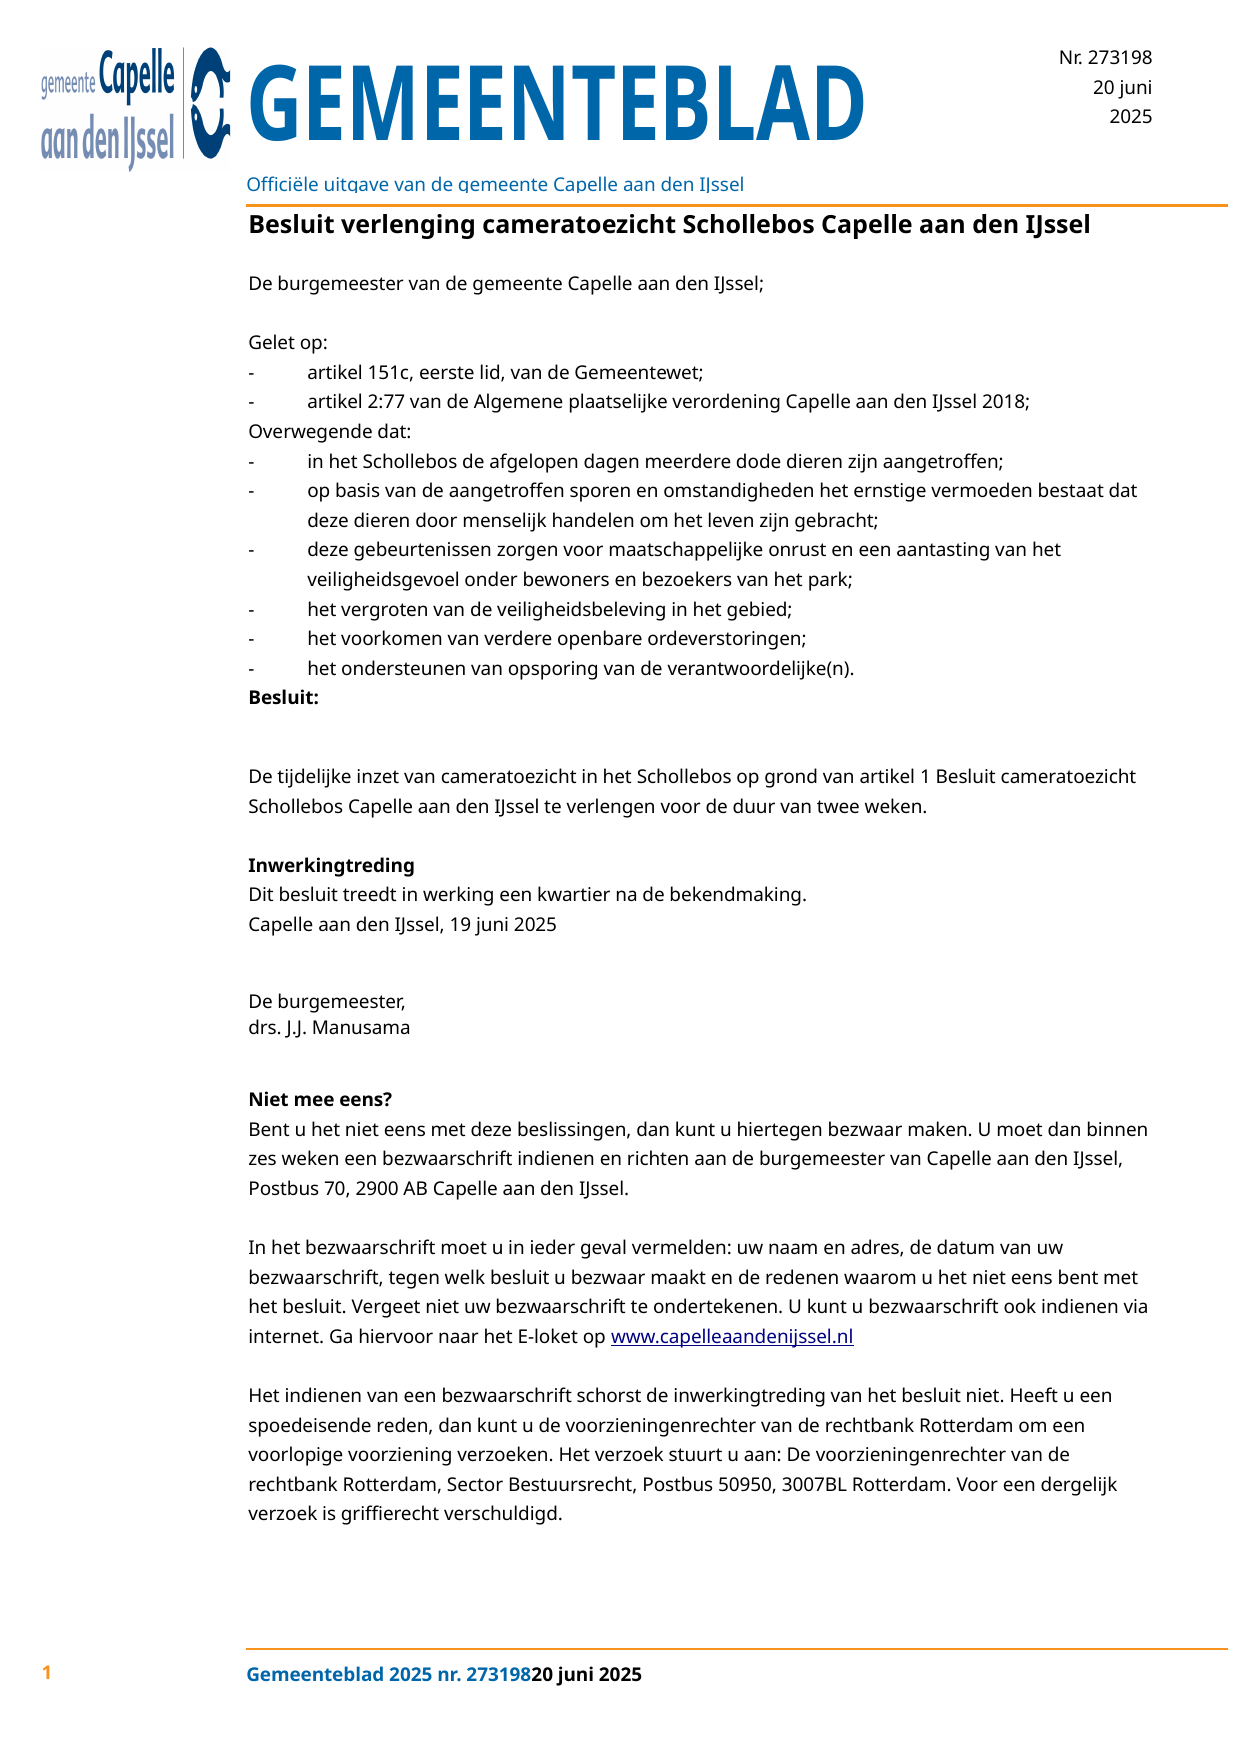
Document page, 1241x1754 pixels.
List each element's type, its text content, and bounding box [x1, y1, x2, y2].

text Besluit: [248, 684, 1152, 710]
text De burgemeester van de gemeente Capelle aan den IJssel; [248, 270, 1152, 296]
text Inwerkingtreding [248, 852, 1152, 878]
list in het Schollebos de afgelopen dagen meerdere dode dieren zijn aangetroffen; [248, 448, 1152, 473]
text drs. J.J. Manusama [248, 1014, 1152, 1040]
text Capelle aan den IJssel, 19 juni 2025 [248, 911, 1152, 937]
text Dit besluit treedt in werking een kwartier na de bekendmaking. [248, 882, 1152, 907]
list op basis van de aangetroffen sporen en omstandigheden het ernstige vermoeden bestaat dat deze dieren door menselijk handelen om het leven zijn gebracht; [248, 477, 1152, 533]
list het voorkomen van verdere openbare ordeverstoringen; [248, 625, 1152, 651]
list het vergroten van de veiligheidsbeleving in het gebied; [248, 596, 1152, 621]
text Besluit verlenging cameratoezicht Schollebos Capelle aan den IJssel [248, 207, 1152, 241]
picture [41, 47, 231, 172]
list deze gebeurtenissen zorgen voor maatschappelijke onrust en een aantasting van het veiligheidsgevoel onder bewoners en bezoekers van het park; [248, 537, 1152, 592]
text Overwegende dat: [248, 418, 1152, 444]
text Het indienen van een bezwaarschrift schorst de inwerkingtreding van het besluit niet. Heeft u een spoedeisende reden, dan kunt u de voorzieningenrechter van de rechtbank Rotterdam om een voorlopige voorziening verzoeken. Het verzoek stuurt u aan: De voorzieningenrechter van de rechtbank Rotterdam, Sector Bestuursrecht, Postbus 50950, 3007BL Rotterdam. Voor een dergelijk verzoek is griffierecht verschuldigd. [248, 1382, 1152, 1526]
list artikel 2:77 van de Algemene plaatselijke verordening Capelle aan den IJssel 2018; [248, 389, 1152, 414]
list het ondersteunen van opsporing van de verantwoordelijke(n). [248, 655, 1152, 681]
text Bent u het niet eens met deze beslissingen, dan kunt u hiertegen bezwaar maken. U moet dan binnen zes weken een bezwaarschrift indienen en richten aan de burgemeester van Capelle aan den IJssel, Postbus 70, 2900 AB Capelle aan den IJssel. [248, 1116, 1152, 1201]
text In het bezwaarschrift moet u in ieder geval vermelden: uw naam en adres, de datum van uw bezwaarschrift, tegen welk besluit u bezwaar maakt en de redenen waarom u het niet eens bent met het besluit. Vergeet niet uw bezwaarschrift te ondertekenen. U kunt u bezwaarschrift ook indienen via internet. Ga hiervoor naar het E-loket op www.capelleaandenijssel.nl [248, 1234, 1152, 1349]
list artikel 151c, eerste lid, van de Gemeentewet; [248, 359, 1152, 385]
text Niet mee eens? [248, 1086, 1152, 1112]
text De burgemeester, [248, 988, 1152, 1014]
text De tijdelijke inzet van cameratoezicht in het Schollebos op grond van artikel 1 Besluit cameratoezicht Schollebos Capelle aan den IJssel te verlengen voor de duur van twee weken. [248, 763, 1152, 819]
text Gelet op: [248, 329, 1152, 355]
